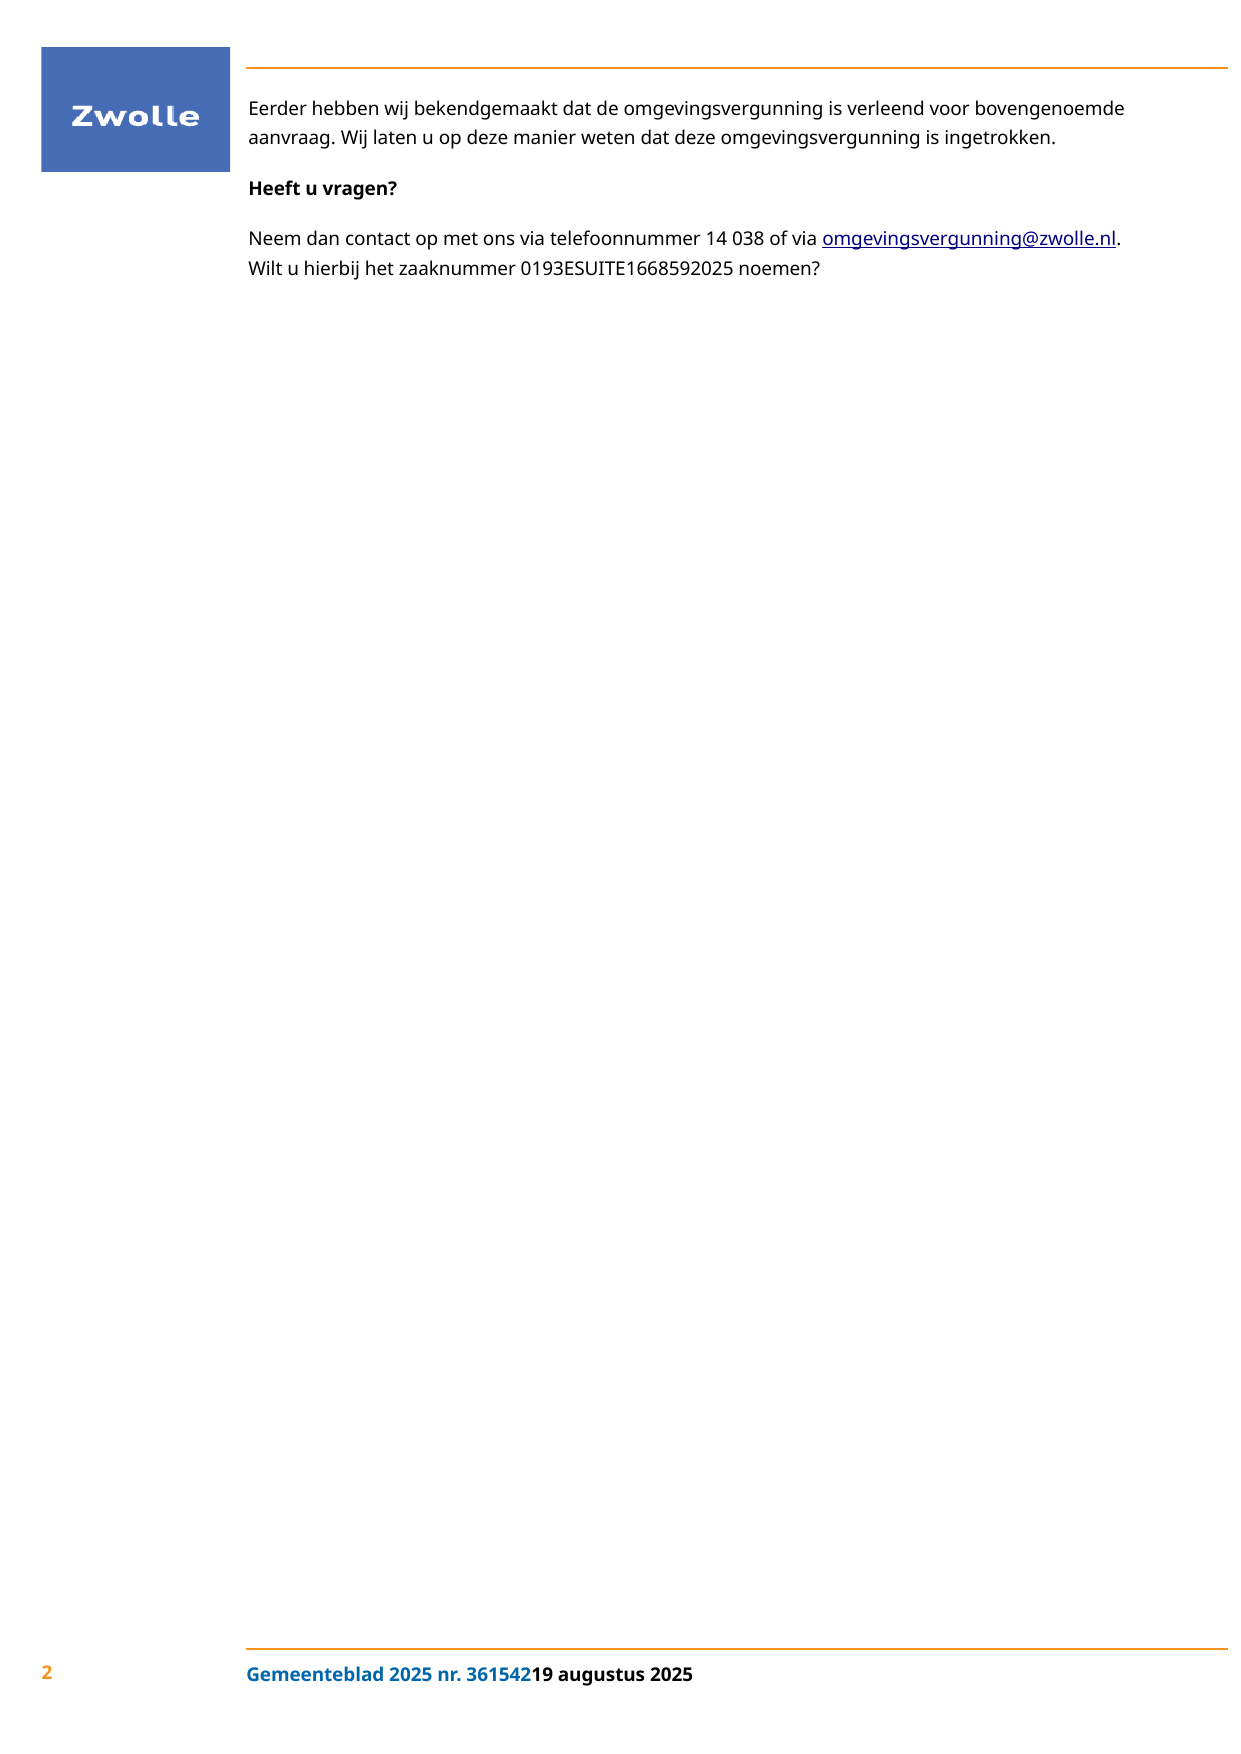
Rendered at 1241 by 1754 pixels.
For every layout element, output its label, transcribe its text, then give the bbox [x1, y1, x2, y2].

picture [41, 47, 231, 172]
text Heeft u vragen? [248, 175, 1152, 201]
text Neem dan contact op met ons via telefoonnummer 14 038 of via omgevingsvergunning@zwolle.nl. Wilt u hierbij het zaaknummer 0193ESUITE1668592025 noemen? [248, 225, 1152, 281]
text Eerder hebben wij bekendgemaakt dat de omgevingsvergunning is verleend voor bovengenoemde aanvraag. Wij laten u op deze manier weten dat deze omgevingsvergunning is ingetrokken. [248, 95, 1152, 150]
